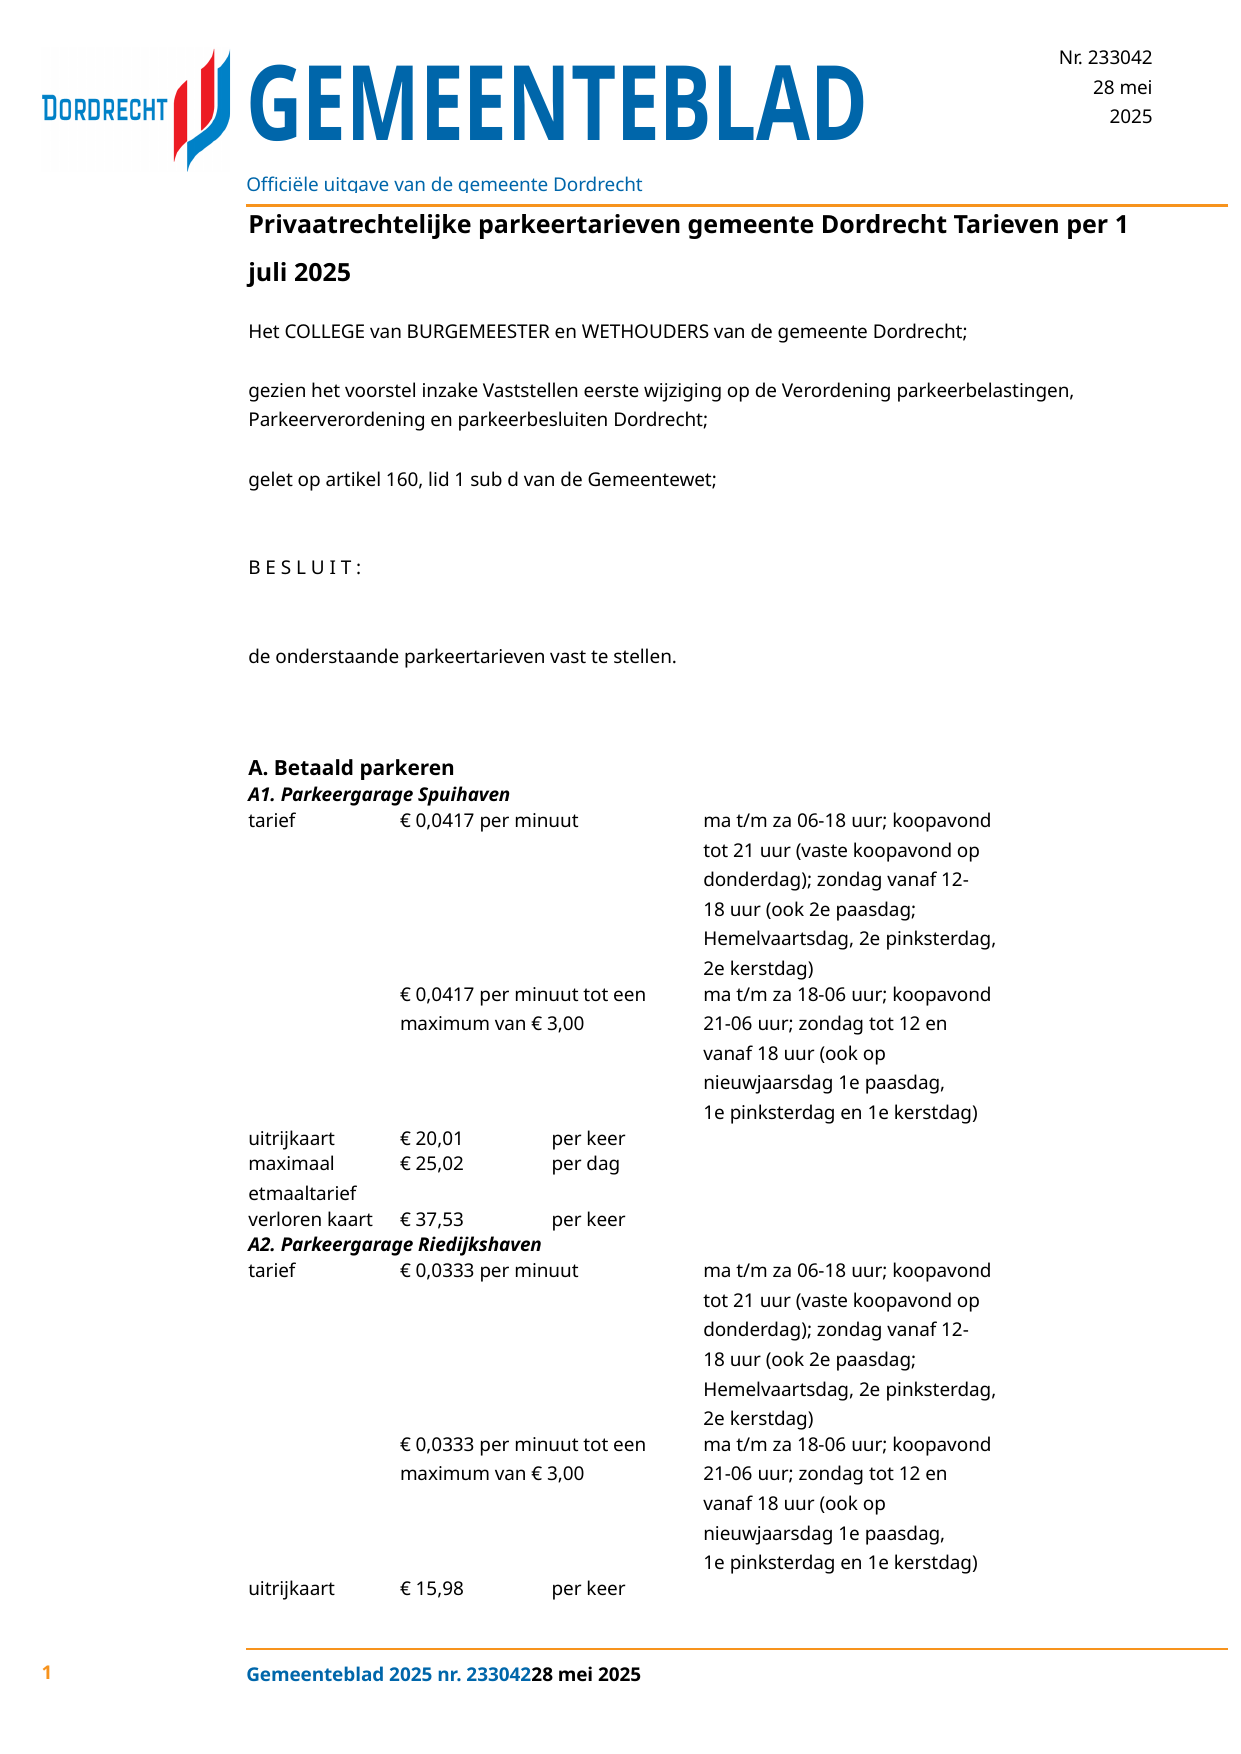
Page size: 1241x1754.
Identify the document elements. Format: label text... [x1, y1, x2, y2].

table_cell € 0,0333 per minuut [400, 1258, 703, 1431]
table_cell [248, 981, 400, 1125]
table_header A1. Parkeergarage Spuihaven [248, 781, 1000, 807]
table_cell per keer [551, 1125, 703, 1151]
table_cell ma t/m za 06-18 uur; koopavond tot 21 uur (vaste koopavond op donderdag); zondag vanaf 12-18 uur (ook 2e paasdag; Hemelvaartsdag, 2e pinksterdag, 2e kerstdag) [703, 807, 1000, 981]
text de onderstaande parkeertarieven vast te stellen. [248, 643, 1152, 669]
table_cell € 0,0417 per minuut [400, 807, 703, 981]
table_cell per dag [551, 1151, 703, 1206]
text A. Betaald parkeren [248, 753, 1152, 781]
table_cell € 0,0417 per minuut tot een maximum van € 3,00 [400, 981, 703, 1125]
text Het COLLEGE van BURGEMEESTER en WETHOUDERS van de gemeente Dordrecht; [248, 318, 1152, 344]
text B E S L U I T : [248, 554, 1152, 580]
table_cell maximaal etmaaltarief [248, 1151, 400, 1206]
table_cell € 20,01 [400, 1125, 551, 1151]
picture [41, 47, 231, 172]
text gelet op artikel 160, lid 1 sub d van de Gemeentewet; [248, 466, 1152, 492]
table_cell ma t/m za 18-06 uur; koopavond 21-06 uur; zondag tot 12 en vanaf 18 uur (ook op nieuwjaarsdag 1e paasdag, 1e pinksterdag en 1e kerstdag) [703, 981, 1000, 1125]
text Privaatrechtelijke parkeertarieven gemeente Dordrecht Tarieven per 1 juli 2025 [248, 207, 1152, 288]
table_cell [703, 1206, 1000, 1232]
table_cell € 0,0333 per minuut tot een maximum van € 3,00 [400, 1431, 703, 1575]
table_cell € 25,02 [400, 1151, 551, 1206]
table_cell tarief [248, 807, 400, 981]
table_cell tarief [248, 1258, 400, 1431]
table_cell € 15,98 [400, 1575, 551, 1601]
table_cell [703, 1575, 1000, 1601]
table_cell € 37,53 [400, 1206, 551, 1232]
table_cell uitrijkaart [248, 1575, 400, 1601]
table_cell uitrijkaart [248, 1125, 400, 1151]
table_cell ma t/m za 06-18 uur; koopavond tot 21 uur (vaste koopavond op donderdag); zondag vanaf 12-18 uur (ook 2e paasdag; Hemelvaartsdag, 2e pinksterdag, 2e kerstdag) [703, 1258, 1000, 1431]
table_cell A2. Parkeergarage Riedijkshaven [248, 1232, 1000, 1257]
table_cell per keer [551, 1575, 703, 1601]
text gezien het voorstel inzake Vaststellen eerste wijziging op de Verordening parkeerbelastingen, Parkeerverordening en parkeerbesluiten Dordrecht; [248, 377, 1152, 432]
table_cell [248, 1431, 400, 1575]
table_cell [703, 1125, 1000, 1151]
table_cell per keer [551, 1206, 703, 1232]
table_cell [703, 1151, 1000, 1206]
table_cell verloren kaart [248, 1206, 400, 1232]
table_cell ma t/m za 18-06 uur; koopavond 21-06 uur; zondag tot 12 en vanaf 18 uur (ook op nieuwjaarsdag 1e paasdag, 1e pinksterdag en 1e kerstdag) [703, 1431, 1000, 1575]
